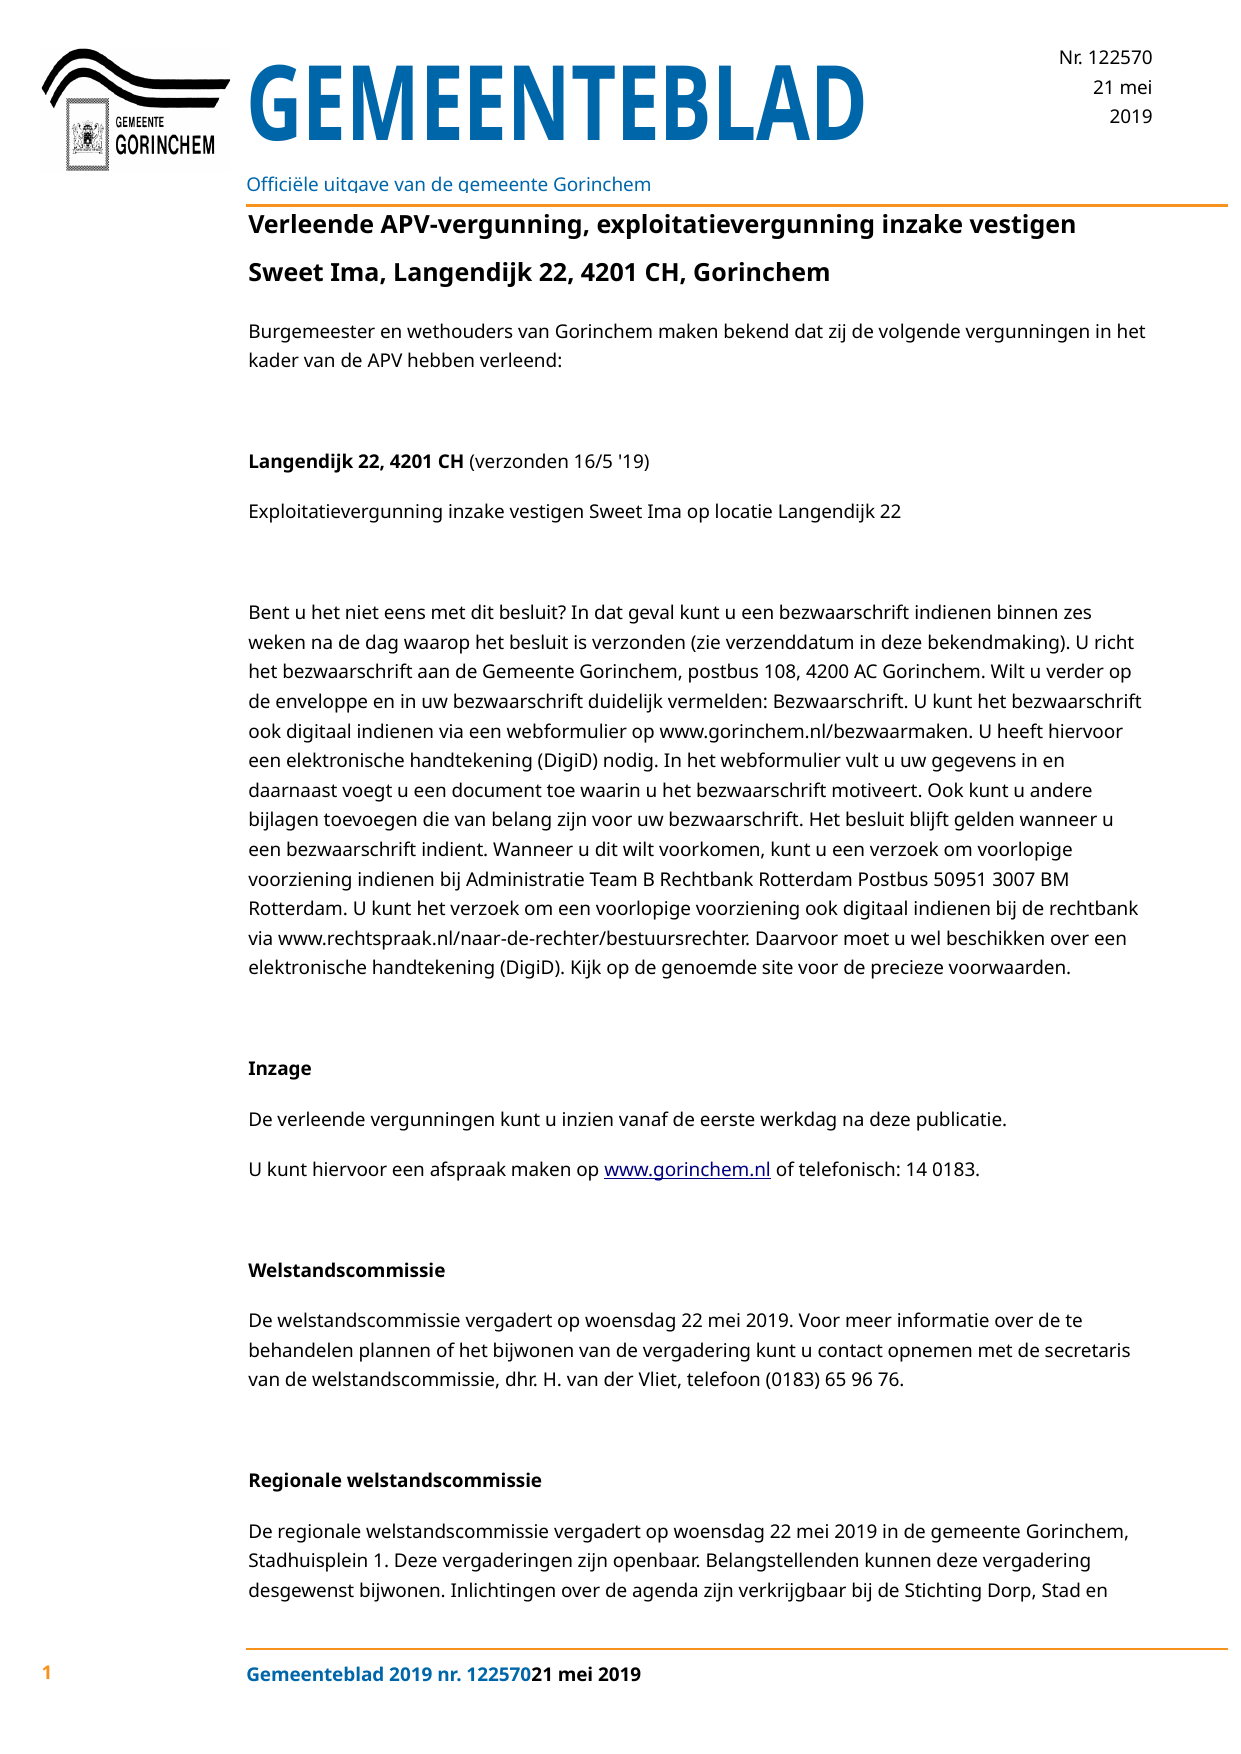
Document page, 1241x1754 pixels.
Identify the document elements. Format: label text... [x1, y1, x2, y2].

picture [41, 47, 231, 172]
text Inzage [248, 1055, 1152, 1081]
text Langendijk 22, 4201 CH (verzonden 16/5 '19) [248, 448, 1152, 474]
text Bent u het niet eens met dit besluit? In dat geval kunt u een bezwaarschrift indienen binnen zes weken na de dag waarop het besluit is verzonden (zie verzenddatum in deze bekendmaking). U richt het bezwaarschrift aan de Gemeente Gorinchem, postbus 108, 4200 AC Gorinchem. Wilt u verder op de enveloppe en in uw bezwaarschrift duidelijk vermelden: Bezwaarschrift. U kunt het bezwaarschrift ook digitaal indienen via een webformulier op www.gorinchem.nl/bezwaarmaken. U heeft hiervoor een elektronische handtekening (DigiD) nodig. In het webformulier vult u uw gegevens in en daarnaast voegt u een document toe waarin u het bezwaarschrift motiveert. Ook kunt u andere bijlagen toevoegen die van belang zijn voor uw bezwaarschrift. Het besluit blijft gelden wanneer u een bezwaarschrift indient. Wanneer u dit wilt voorkomen, kunt u een verzoek om voorlopige voorziening indienen bij Administratie Team B Rechtbank Rotterdam Postbus 50951 3007 BM Rotterdam. U kunt het verzoek om een voorlopige voorziening ook digitaal indienen bij de rechtbank via www.rechtspraak.nl/naar-de-rechter/bestuursrechter. Daarvoor moet u wel beschikken over een elektronische handtekening (DigiD). Kijk op de genoemde site voor de precieze voorwaarden. [248, 599, 1152, 980]
text Welstandscommissie [248, 1257, 1152, 1283]
text De verleende vergunningen kunt u inzien vanaf de eerste werkdag na deze publicatie. [248, 1106, 1152, 1132]
text Verleende APV-vergunning, exploitatievergunning inzake vestigen Sweet Ima, Langendijk 22, 4201 CH, Gorinchem [248, 207, 1152, 288]
text Exploitatievergunning inzake vestigen Sweet Ima op locatie Langendijk 22 [248, 499, 1152, 524]
text De regionale welstandscommissie vergadert op woensdag 22 mei 2019 in de gemeente Gorinchem, Stadhuisplein 1. Deze vergaderingen zijn openbaar. Belangstellenden kunnen deze vergadering desgewenst bijwonen. Inlichtingen over de agenda zijn verkrijgbaar bij de Stichting Dorp, Stad en [248, 1518, 1152, 1603]
text De welstandscommissie vergadert op woensdag 22 mei 2019. Voor meer informatie over de te behandelen plannen of het bijwonen van de vergadering kunt u contact opnemen met de secretaris van de welstandscommissie, dhr. H. van der Vliet, telefoon (0183) 65 96 76. [248, 1307, 1152, 1392]
text Burgemeester en wethouders van Gorinchem maken bekend dat zij de volgende vergunningen in het kader van de APV hebben verleend: [248, 318, 1152, 373]
text Regionale welstandscommissie [248, 1467, 1152, 1493]
text U kunt hiervoor een afspraak maken op www.gorinchem.nl of telefonisch: 14 0183. [248, 1156, 1152, 1182]
